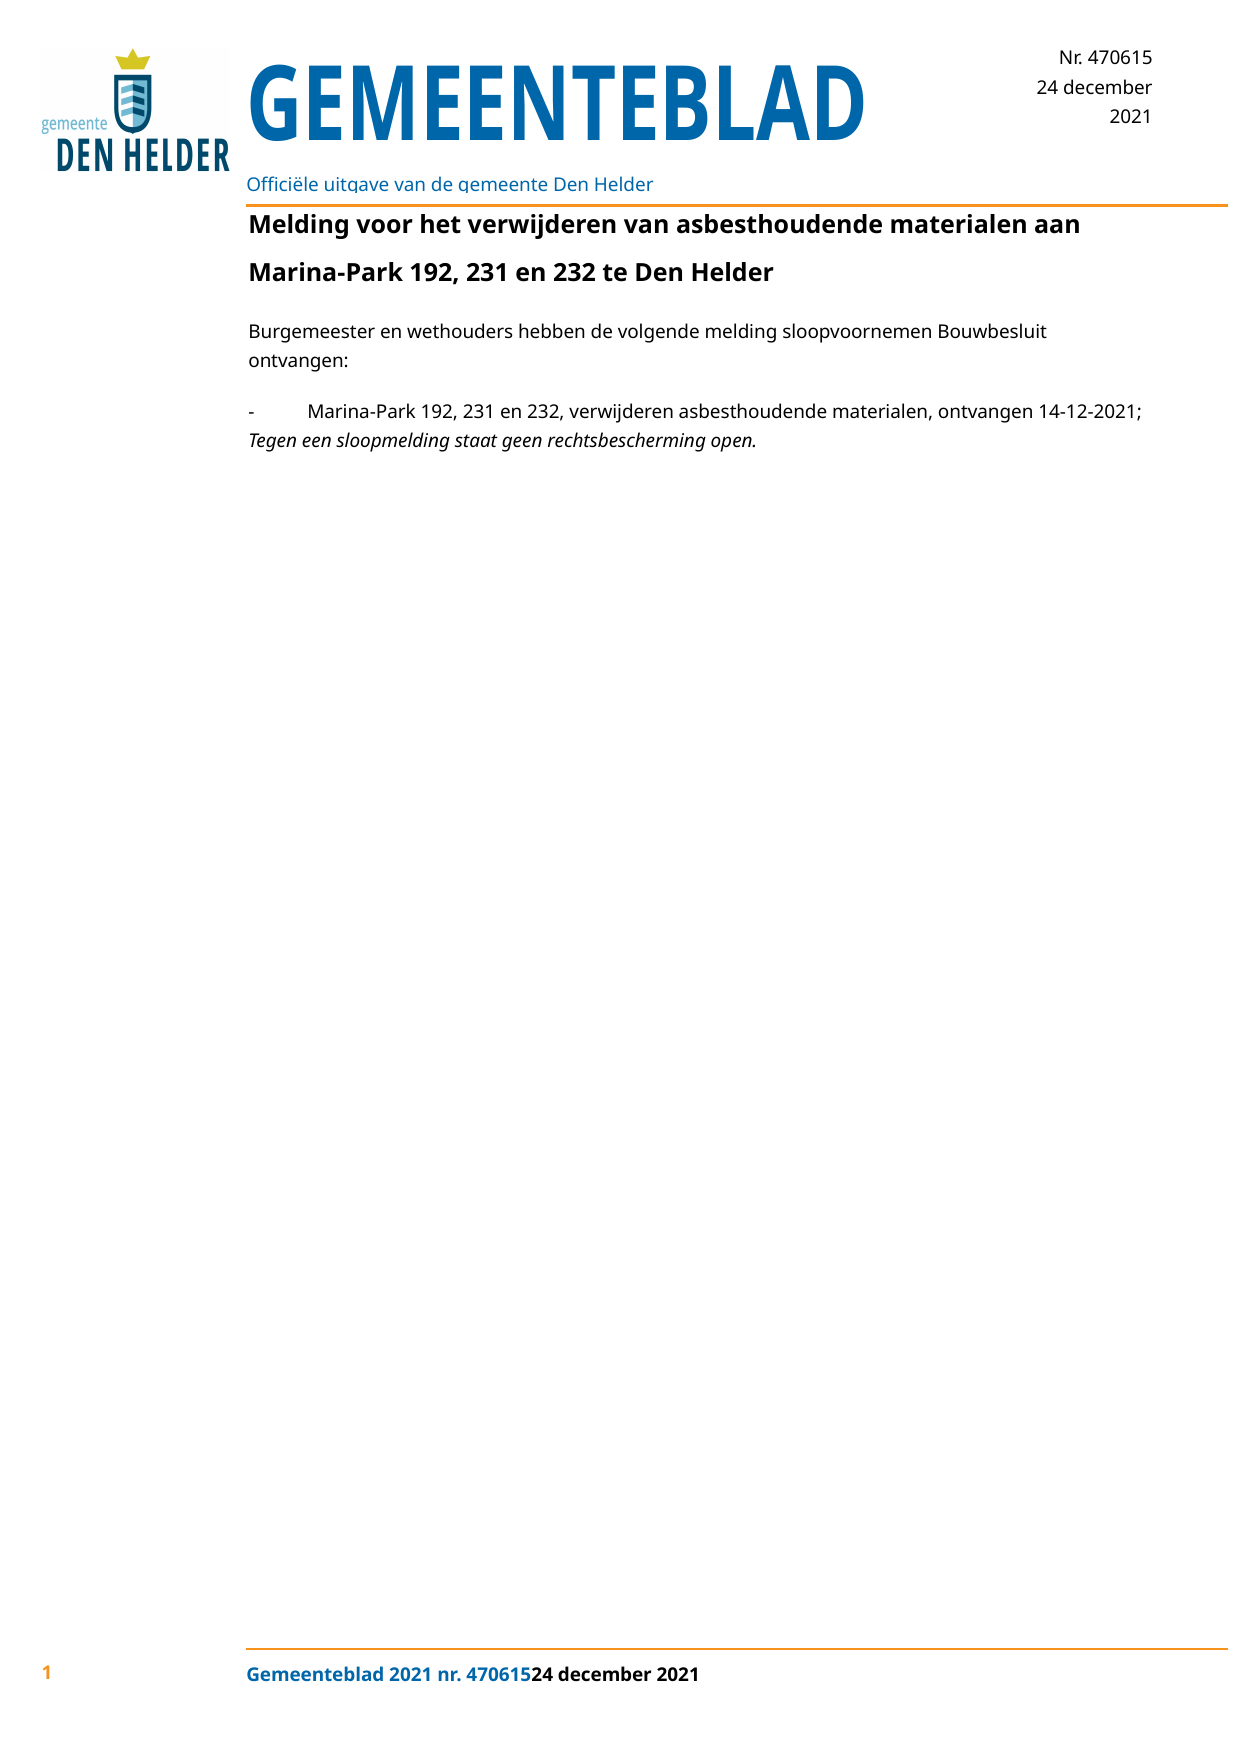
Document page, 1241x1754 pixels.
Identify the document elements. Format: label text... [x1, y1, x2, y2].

picture [220, 160, 224, 172]
picture [130, 157, 135, 172]
picture [182, 144, 187, 165]
text Tegen een sloopmelding staat geen rechtsbescherming open. [248, 427, 1152, 453]
text Melding voor het verwijderen van asbesthoudende materialen aan Marina-Park 192, 231 en 232 te Den Helder [248, 207, 1152, 288]
picture [100, 154, 106, 172]
list Marina-Park 192, 231 en 232, verwijderen asbesthoudende materialen, ontvangen 14-12-2021; [248, 398, 1152, 424]
picture [41, 47, 231, 172]
text Burgemeester en wethouders hebben de volgende melding sloopvoornemen Bouwbesluit ontvangen: [248, 318, 1152, 373]
picture [63, 144, 68, 165]
